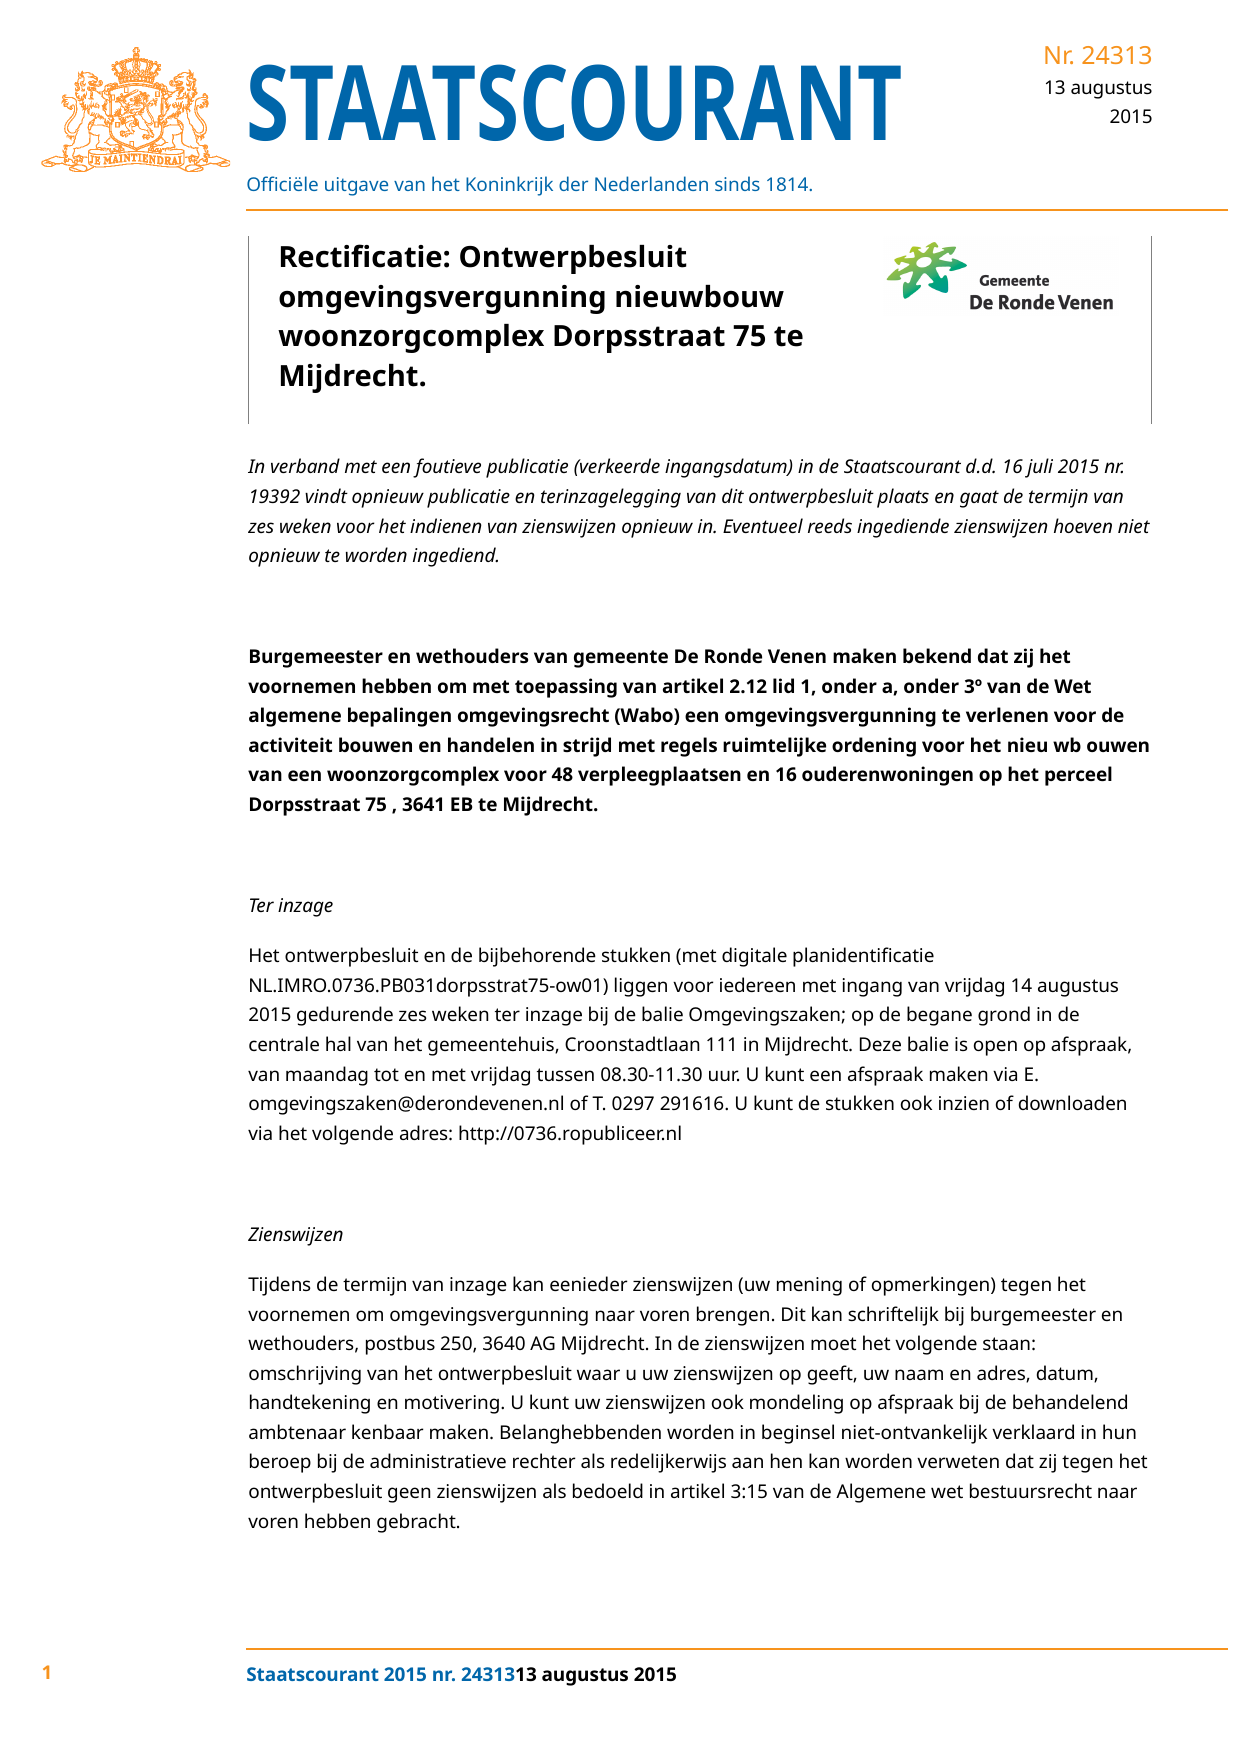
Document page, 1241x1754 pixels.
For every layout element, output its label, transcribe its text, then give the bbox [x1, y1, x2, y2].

table_header [850, 236, 1151, 424]
picture [41, 47, 231, 172]
text Het ontwerpbesluit en de bijbehorende stukken (met digitale planidentificatie NL.IMRO.0736.PB031dorpsstrat75-ow01) liggen voor iedereen met ingang van vrijdag 14 augustus 2015 gedurende zes weken ter inzage bij de balie Omgevingszaken; op de begane grond in de centrale hal van het gemeentehuis, Croonstadtlaan 111 in Mijdrecht. Deze balie is open op afspraak, van maandag tot en met vrijdag tussen 08.30-11.30 uur. U kunt een afspraak maken via E. omgevingszaken@derondevenen.nl of T. 0297 291616. U kunt de stukken ook inzien of downloaden via het volgende adres: http://0736.ropubliceer.nl [248, 942, 1152, 1146]
text Ter inzage [248, 892, 1152, 918]
text Zienswijzen [248, 1221, 1152, 1246]
text Burgemeester en wethouders van gemeente De Ronde Venen maken bekend dat zij het voornemen hebben om met toepassing van artikel 2.12 lid 1, onder a, onder 3º van de Wet algemene bepalingen omgevingsrecht (Wabo) een omgevingsvergunning te verlenen voor de activiteit bouwen en handelen in strijd met regels ruimtelijke ordening voor het nieu wb ouwen van een woonzorgcomplex voor 48 verpleegplaatsen en 16 ouderenwoningen op het perceel Dorpsstraat 75 , 3641 EB te Mijdrecht. [248, 643, 1152, 817]
text In verband met een foutieve publicatie (verkeerde ingangsdatum) in de Staatscourant d.d. 16 juli 2015 nr. 19392 vindt opnieuw publicatie en terinzagelegging van dit ontwerpbesluit plaats en gaat de termijn van zes weken voor het indienen van zienswijzen opnieuw in. Eventueel reeds ingediende zienswijzen hoeven niet opnieuw te worden ingediend. [248, 454, 1152, 568]
text Tijdens de termijn van inzage kan eenieder zienswijzen (uw mening of opmerkingen) tegen het voornemen om omgevingsvergunning naar voren brengen. Dit kan schriftelijk bij burgemeester en wethouders, postbus 250, 3640 AG Mijdrecht. In de zienswijzen moet het volgende staan: omschrijving van het ontwerpbesluit waar u uw zienswijzen op geeft, uw naam en adres, datum, handtekening en motivering. U kunt uw zienswijzen ook mondeling op afspraak bij de behandelend ambtenaar kenbaar maken. Belanghebbenden worden in beginsel niet-ontvankelijk verklaard in hun beroep bij de administratieve rechter als redelijkerwijs aan hen kan worden verweten dat zij tegen het ontwerpbesluit geen zienswijzen als bedoeld in artikel 3:15 van de Algemene wet bestuursrecht naar voren hebben gebracht. [248, 1271, 1152, 1533]
picture [882, 236, 1119, 316]
table_header Rectificatie: Ontwerpbesluit omgevingsvergunning nieuwbouw woonzorgcomplex Dorpsstraat 75 te Mijdrecht. [249, 236, 850, 424]
